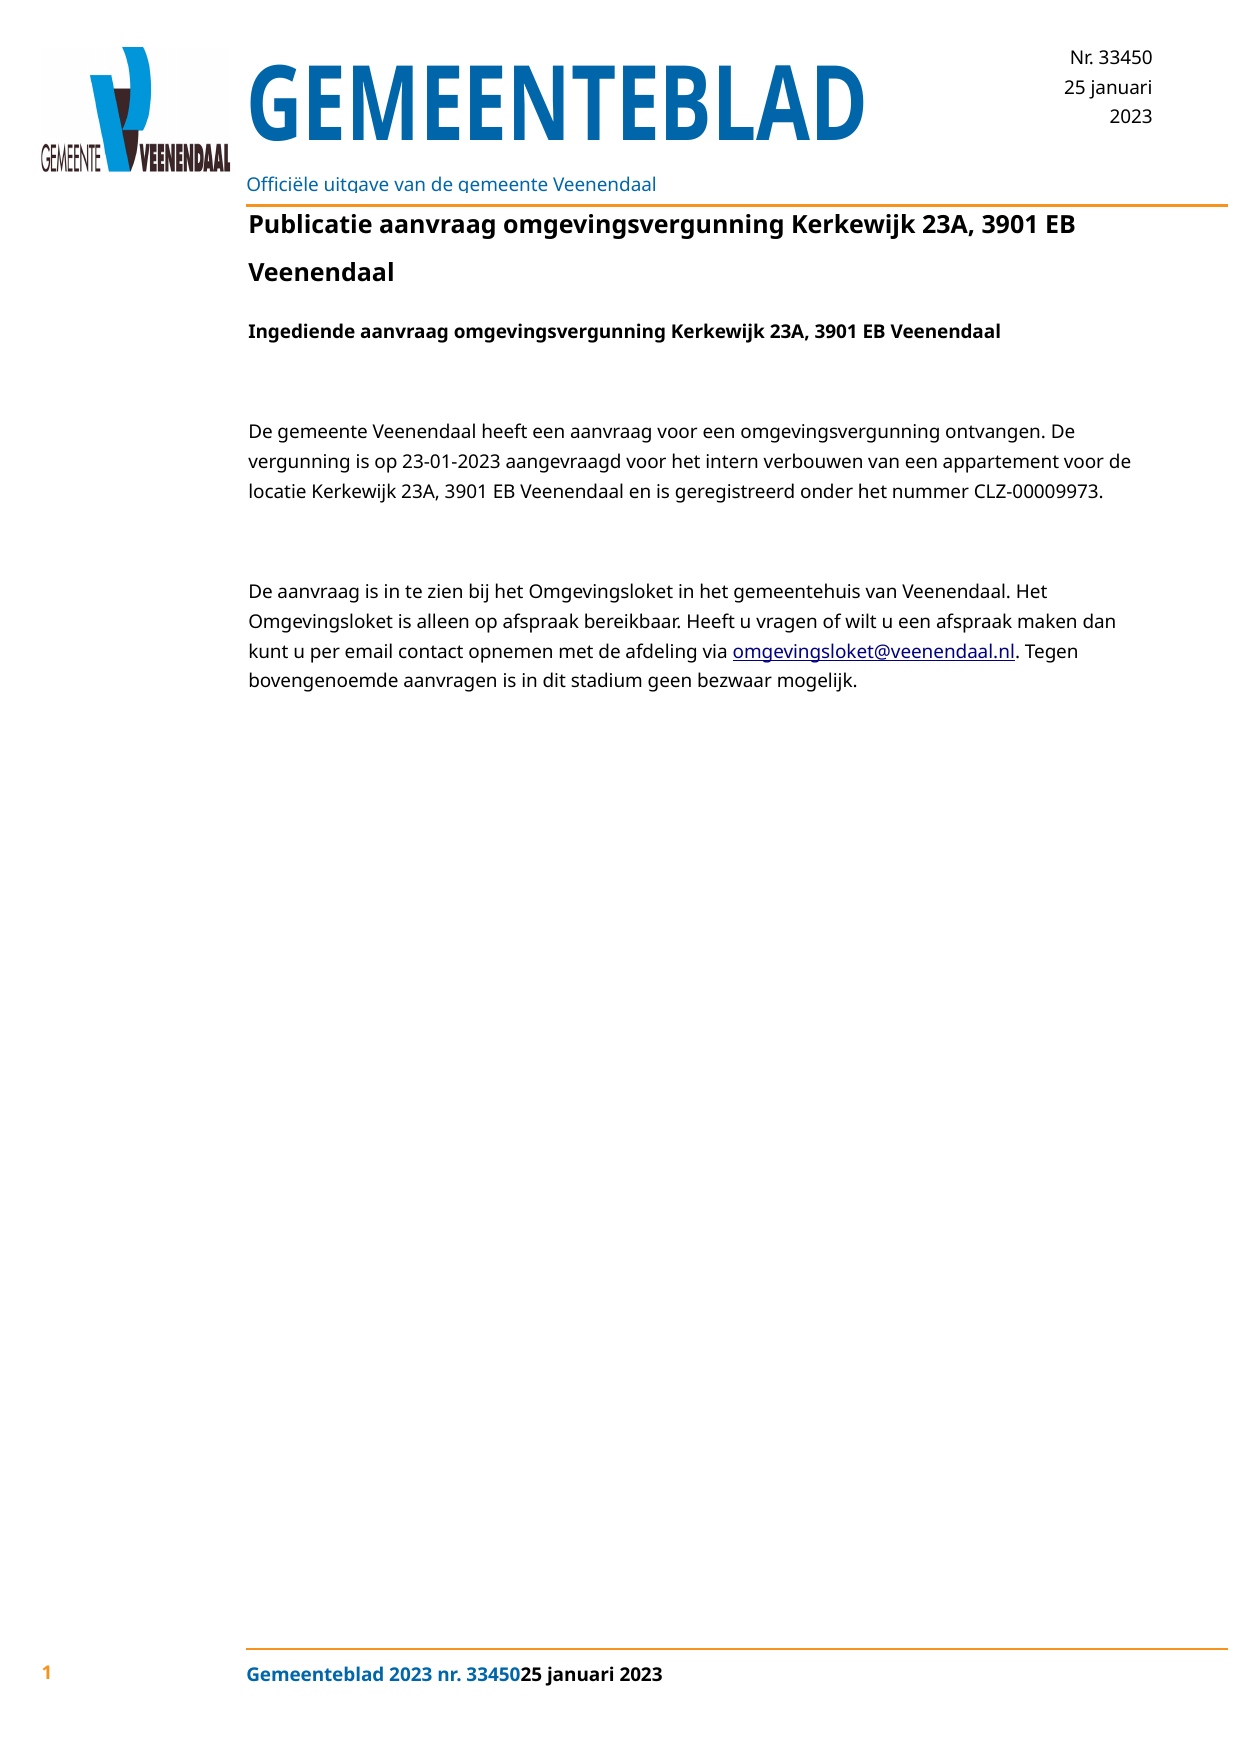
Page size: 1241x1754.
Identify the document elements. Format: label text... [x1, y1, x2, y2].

picture [123, 47, 231, 172]
picture [41, 47, 130, 172]
text Publicatie aanvraag omgevingsvergunning Kerkewijk 23A, 3901 EB Veenendaal [248, 207, 1152, 288]
text De aanvraag is in te zien bij het Omgevingsloket in het gemeentehuis van Veenendaal. Het Omgevingsloket is alleen op afspraak bereikbaar. Heeft u vragen of wilt u een afspraak maken dan kunt u per email contact opnemen met de afdeling via omgevingsloket@veenendaal.nl. Tegen bovengenoemde aanvragen is in dit stadium geen bezwaar mogelijk. [248, 579, 1152, 693]
text De gemeente Veenendaal heeft een aanvraag voor een omgevingsvergunning ontvangen. De vergunning is op 23-01-2023 aangevraagd voor het intern verbouwen van een appartement voor de locatie Kerkewijk 23A, 3901 EB Veenendaal en is geregistreerd onder het nummer CLZ-00009973. [248, 419, 1152, 504]
text Ingediende aanvraag omgevingsvergunning Kerkewijk 23A, 3901 EB Veenendaal [248, 318, 1152, 344]
